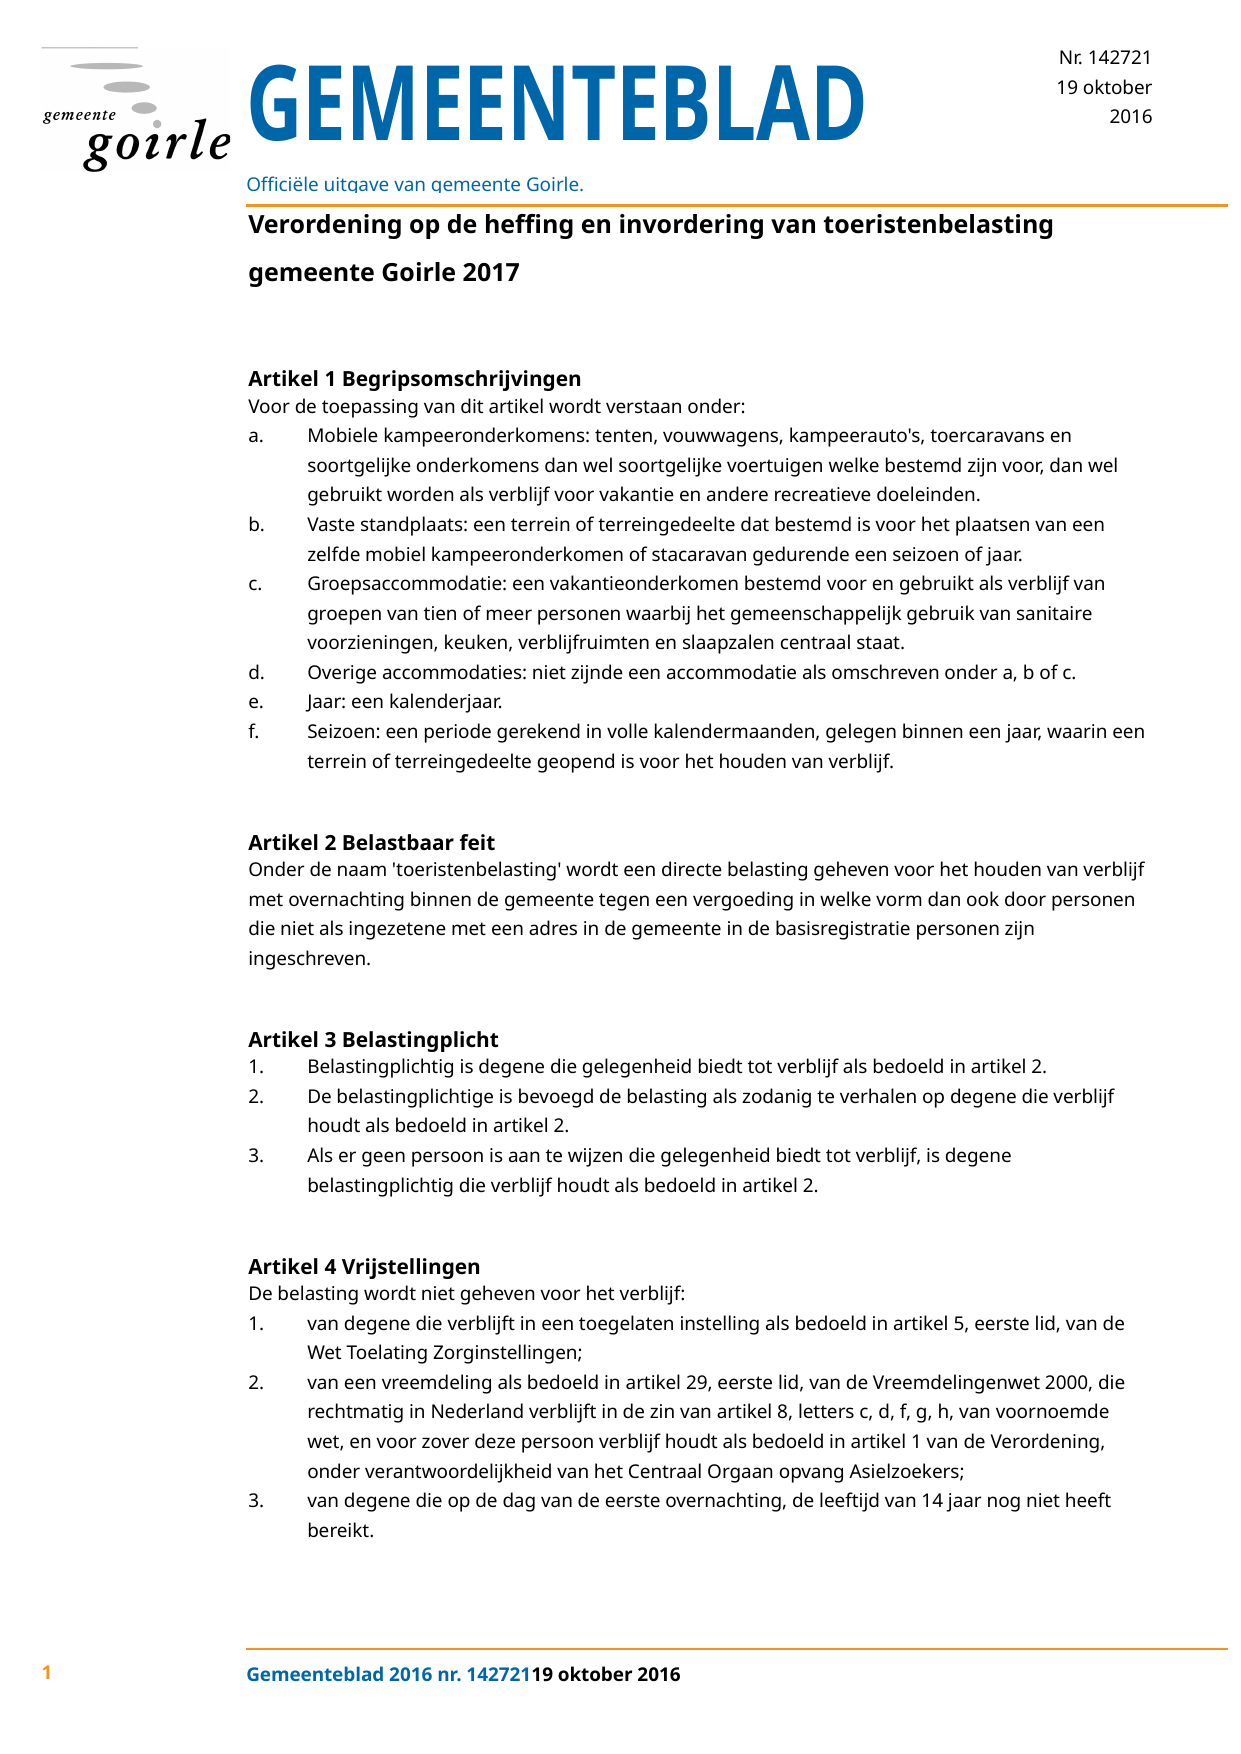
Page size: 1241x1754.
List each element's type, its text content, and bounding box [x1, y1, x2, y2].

list Overige accommodaties: niet zijnde een accommodatie als omschreven onder a, b of c. [248, 659, 1152, 685]
list van degene die verblijft in een toegelaten instelling als bedoeld in artikel 5, eerste lid, van de Wet Toelating Zorginstellingen; [248, 1310, 1152, 1365]
text Artikel 2 Belastbaar feit [248, 828, 1152, 856]
text Onder de naam 'toeristenbelasting' wordt een directe belasting geheven voor het houden van verblijf met overnachting binnen de gemeente tegen een vergoeding in welke vorm dan ook door personen die niet als ingezetene met een adres in de gemeente in de basisregistratie personen zijn ingeschreven. [248, 856, 1152, 971]
list Mobiele kampeeronderkomens: tenten, vouwwagens, kampeerauto's, toercaravans en soortgelijke onderkomens dan wel soortgelijke voertuigen welke bestemd zijn voor, dan wel gebruikt worden als verblijf voor vakantie en andere recreatieve doeleinden. [248, 422, 1152, 507]
text Verordening op de heffing en invordering van toeristenbelasting gemeente Goirle 2017 [248, 207, 1152, 288]
text Voor de toepassing van dit artikel wordt verstaan onder: [248, 393, 1152, 419]
text De belasting wordt niet geheven voor het verblijf: [248, 1280, 1152, 1306]
text Artikel 3 Belastingplicht [248, 1025, 1152, 1053]
list Seizoen: een periode gerekend in volle kalendermaanden, gelegen binnen een jaar, waarin een terrein of terreingedeelte geopend is voor het houden van verblijf. [248, 718, 1152, 774]
picture [41, 47, 231, 172]
list van degene die op de dag van de eerste overnachting, de leeftijd van 14 jaar nog niet heeft bereikt. [248, 1487, 1152, 1543]
list Vaste standplaats: een terrein of terreingedeelte dat bestemd is voor het plaatsen van een zelfde mobiel kampeeronderkomen of stacaravan gedurende een seizoen of jaar. [248, 511, 1152, 567]
list van een vreemdeling als bedoeld in artikel 29, eerste lid, van de Vreemdelingenwet 2000, die rechtmatig in Nederland verblijft in de zin van artikel 8, letters c, d, f, g, h, van voornoemde wet, en voor zover deze persoon verblijf houdt als bedoeld in artikel 1 van de Verordening, onder verantwoordelijkheid van het Centraal Orgaan opvang Asielzoekers; [248, 1369, 1152, 1483]
text Artikel 1 Begripsomschrijvingen [248, 364, 1152, 393]
list Groepsaccommodatie: een vakantieonderkomen bestemd voor en gebruikt als verblijf van groepen van tien of meer personen waarbij het gemeenschappelijk gebruik van sanitaire voorzieningen, keuken, verblijfruimten en slaapzalen centraal staat. [248, 570, 1152, 655]
text Artikel 4 Vrijstellingen [248, 1252, 1152, 1280]
list Belastingplichtig is degene die gelegenheid biedt tot verblijf als bedoeld in artikel 2. [248, 1053, 1152, 1079]
list De belastingplichtige is bevoegd de belasting als zodanig te verhalen op degene die verblijf houdt als bedoeld in artikel 2. [248, 1083, 1152, 1138]
list Als er geen persoon is aan te wijzen die gelegenheid biedt tot verblijf, is degene belastingplichtig die verblijf houdt als bedoeld in artikel 2. [248, 1142, 1152, 1198]
list Jaar: een kalenderjaar. [248, 689, 1152, 714]
